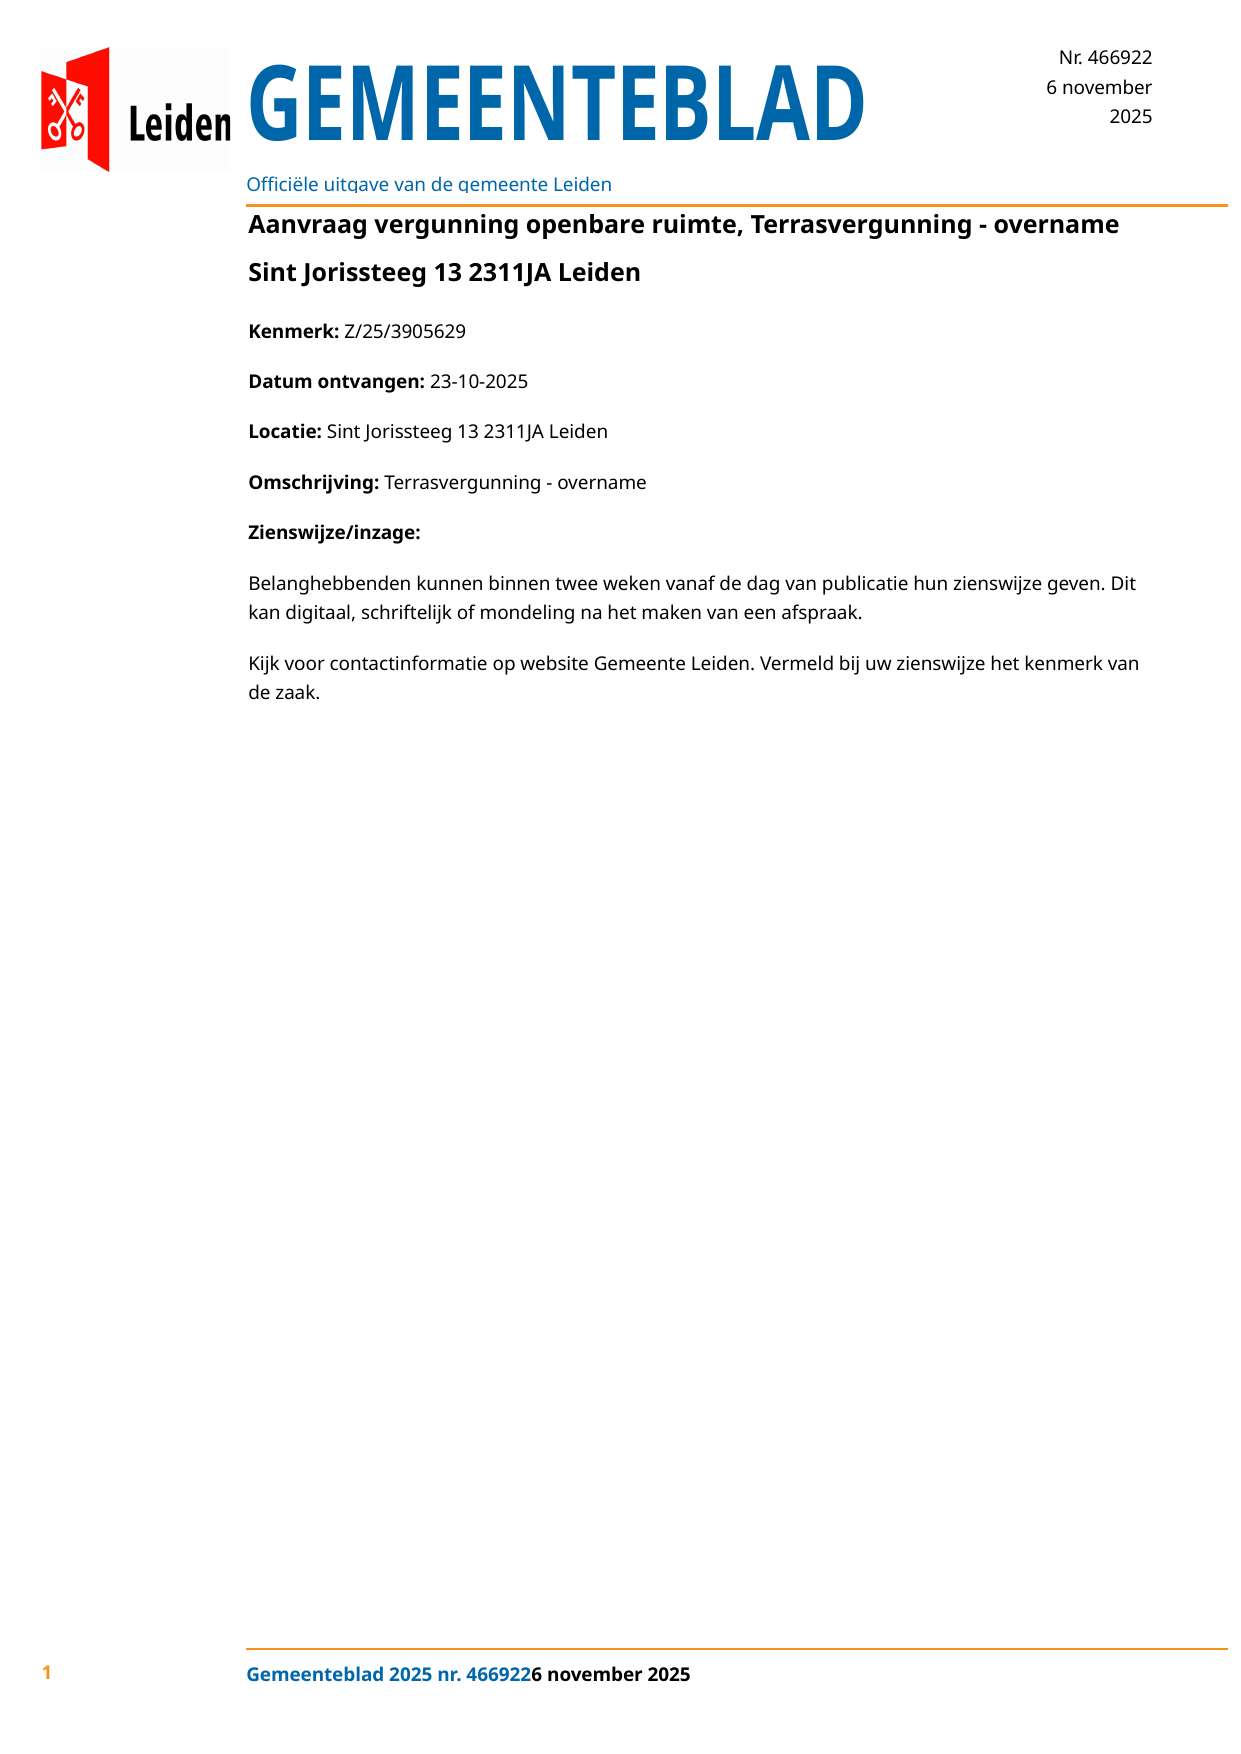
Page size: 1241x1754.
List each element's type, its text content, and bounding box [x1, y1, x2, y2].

text Zienswijze/inzage: [248, 519, 1152, 545]
text Omschrijving: Terrasvergunning - overname [248, 469, 1152, 495]
text Locatie: Sint Jorissteeg 13 2311JA Leiden [248, 419, 1152, 444]
picture [41, 47, 231, 172]
text Aanvraag vergunning openbare ruimte, Terrasvergunning - overname Sint Jorissteeg 13 2311JA Leiden [248, 207, 1152, 288]
text Kenmerk: Z/25/3905629 [248, 318, 1152, 344]
text Belanghebbenden kunnen binnen twee weken vanaf de dag van publicatie hun zienswijze geven. Dit kan digitaal, schriftelijk of mondeling na het maken van een afspraak. [248, 570, 1152, 625]
text Datum ontvangen: 23-10-2025 [248, 368, 1152, 394]
text Kijk voor contactinformatie op website Gemeente Leiden. Vermeld bij uw zienswijze het kenmerk van de zaak. [248, 650, 1152, 705]
